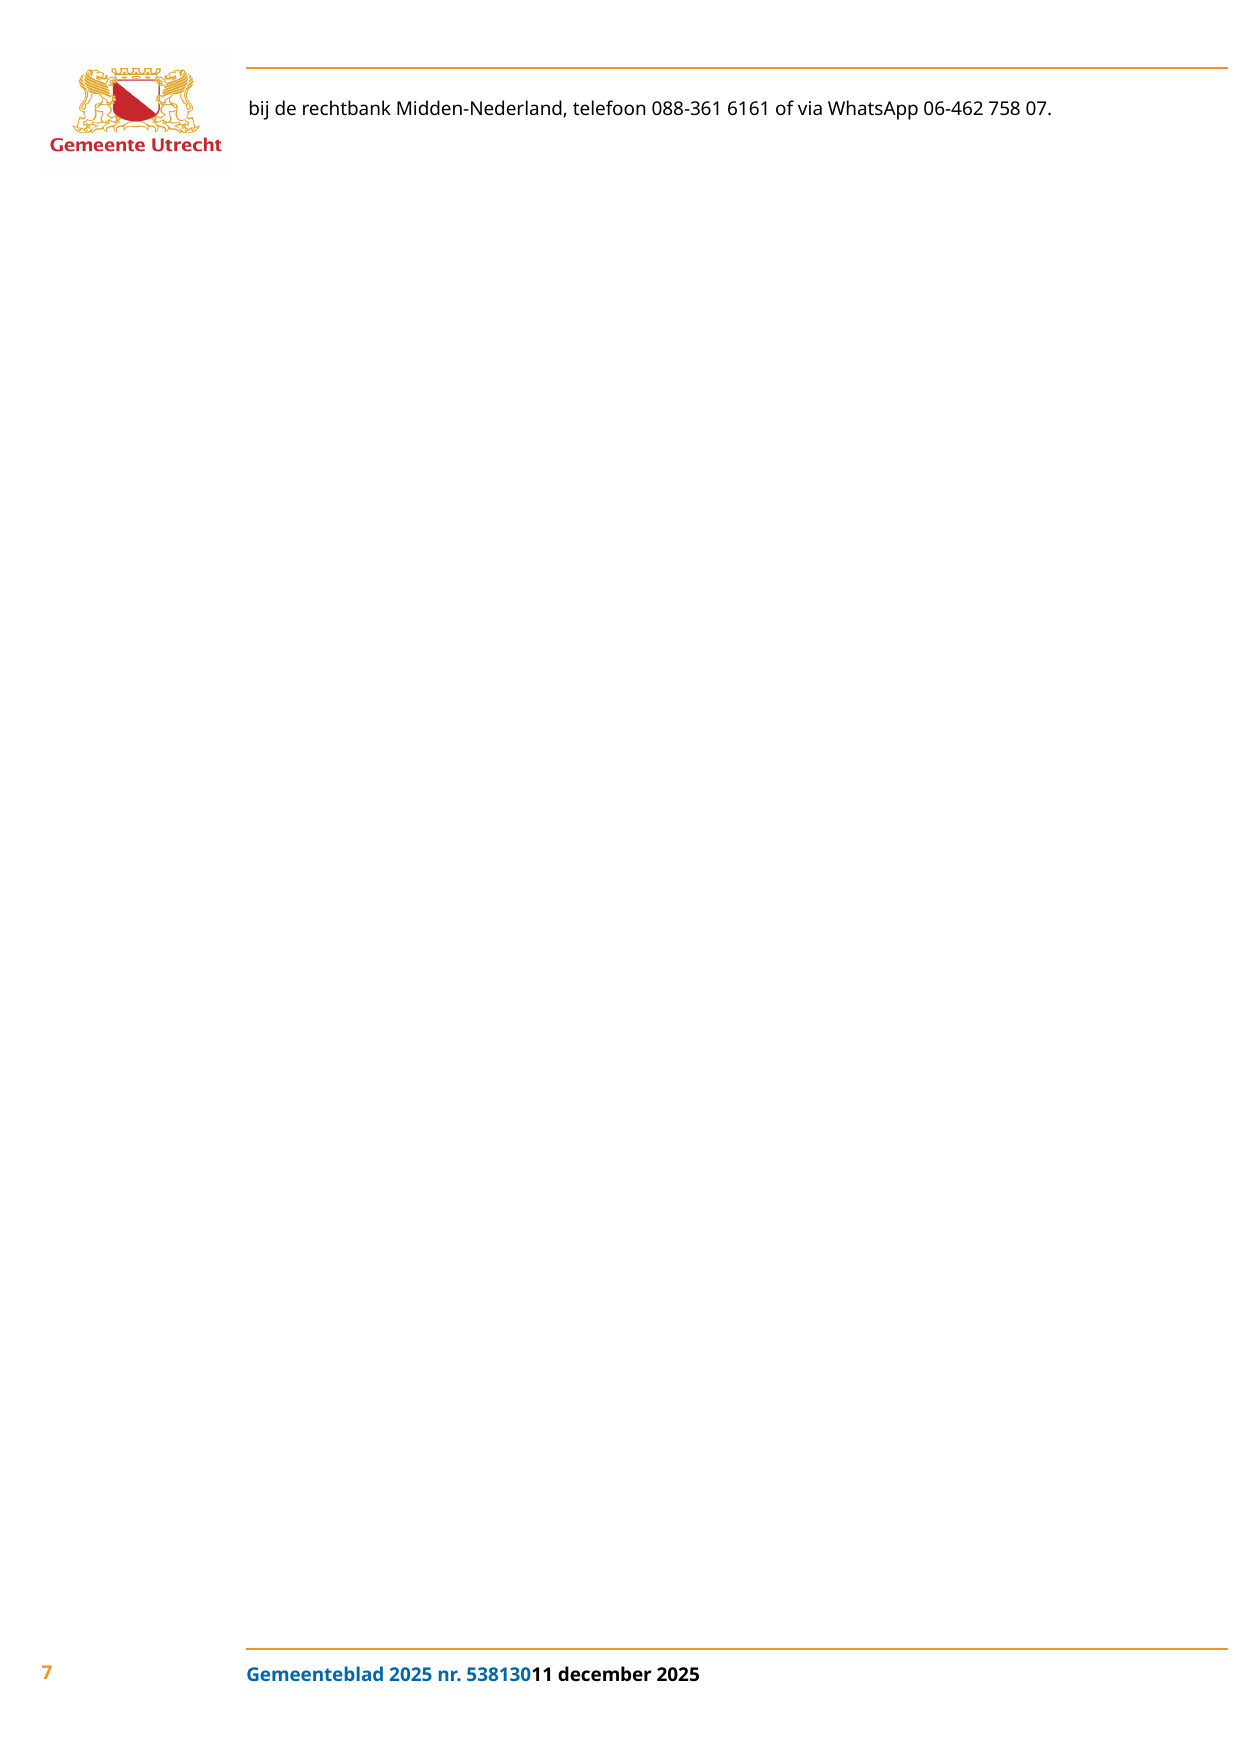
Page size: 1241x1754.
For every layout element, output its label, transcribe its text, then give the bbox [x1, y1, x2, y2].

text bij de rechtbank Midden-Nederland, telefoon 088-361 6161 of via WhatsApp 06-462 758 07. [248, 95, 1152, 121]
picture [41, 47, 231, 172]
